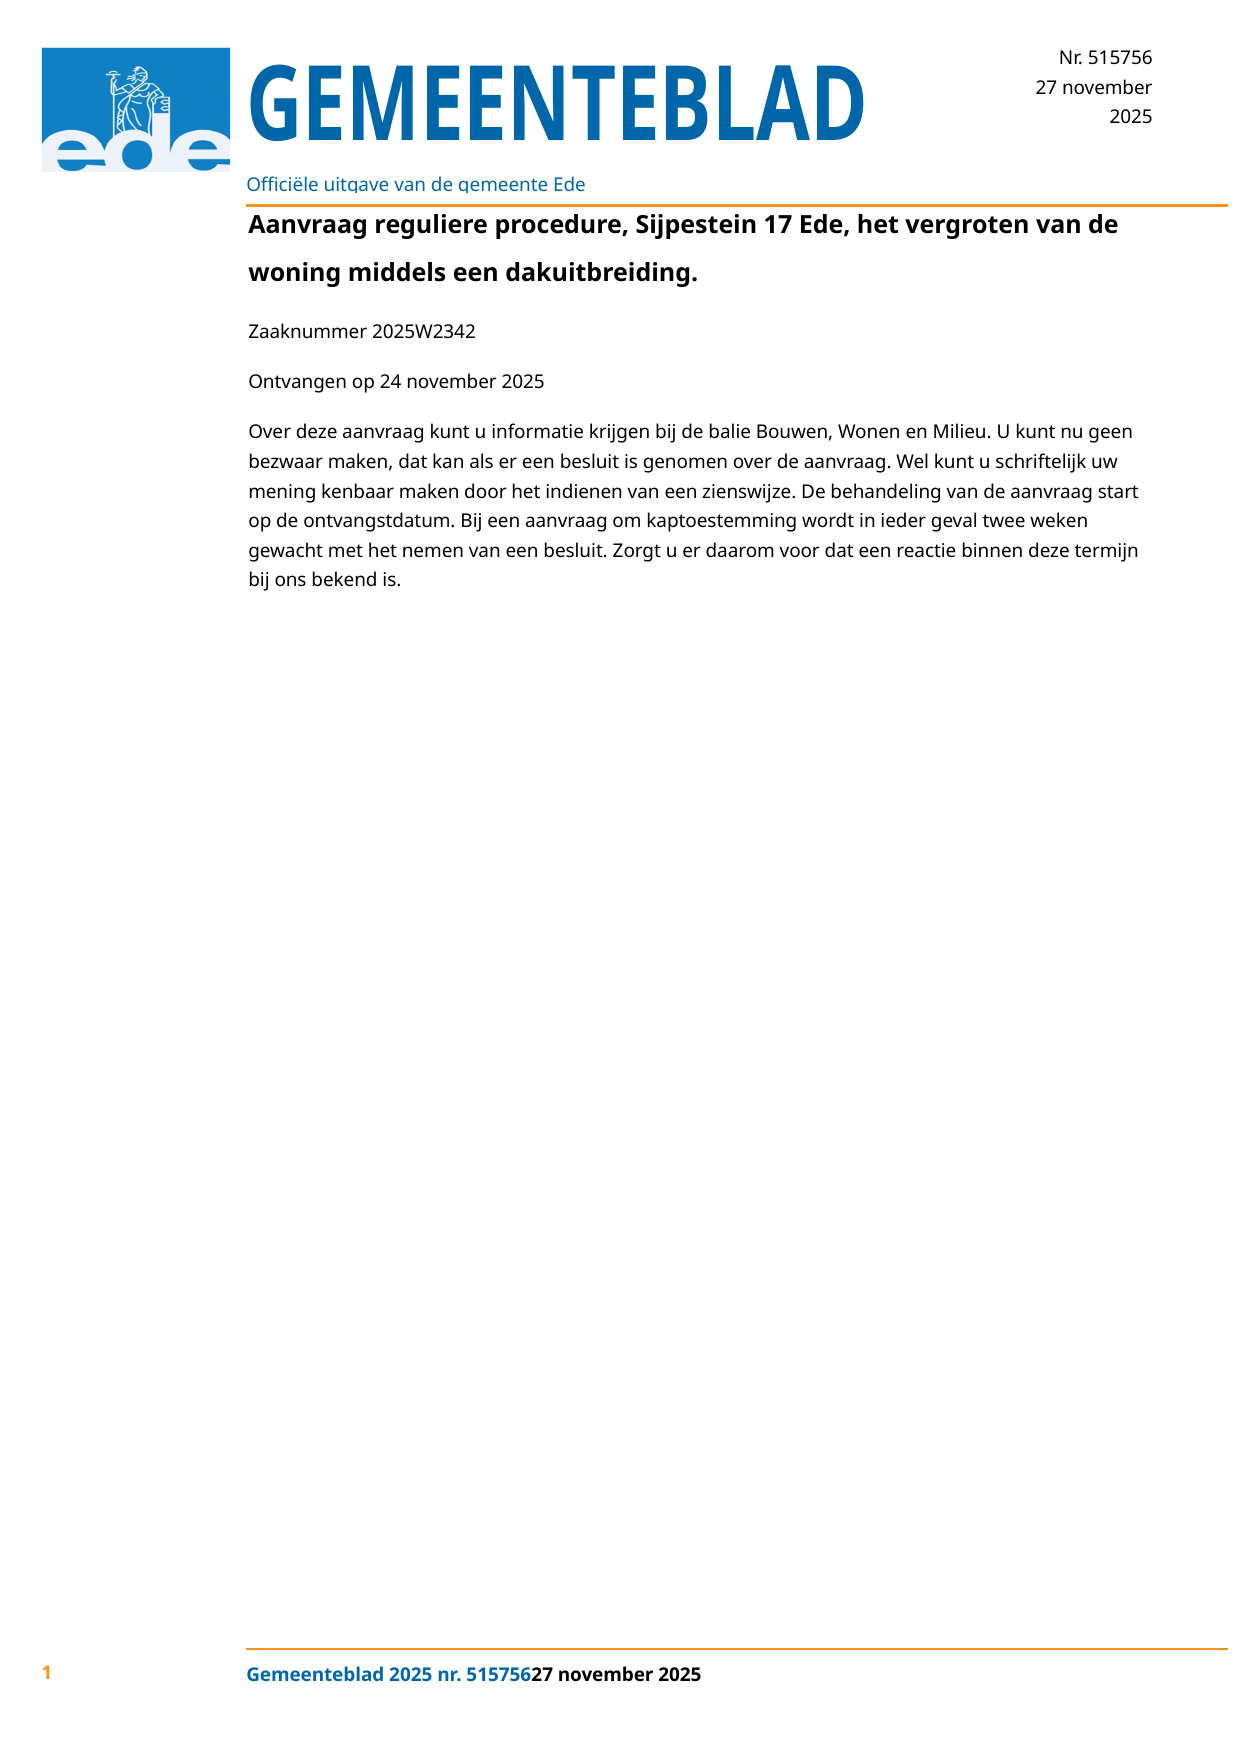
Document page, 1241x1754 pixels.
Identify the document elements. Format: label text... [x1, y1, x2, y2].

text Aanvraag reguliere procedure, Sijpestein 17 Ede, het vergroten van de woning middels een dakuitbreiding. [248, 207, 1152, 288]
text Zaaknummer 2025W2342 [248, 318, 1152, 344]
text Ontvangen op 24 november 2025 [248, 368, 1152, 394]
picture [41, 47, 231, 172]
text Over deze aanvraag kunt u informatie krijgen bij de balie Bouwen, Wonen en Milieu. U kunt nu geen bezwaar maken, dat kan als er een besluit is genomen over de aanvraag. Wel kunt u schriftelijk uw mening kenbaar maken door het indienen van een zienswijze. De behandeling van de aanvraag start op de ontvangstdatum. Bij een aanvraag om kaptoestemming wordt in ieder geval twee weken gewacht met het nemen van een besluit. Zorgt u er daarom voor dat een reactie binnen deze termijn bij ons bekend is. [248, 419, 1152, 592]
